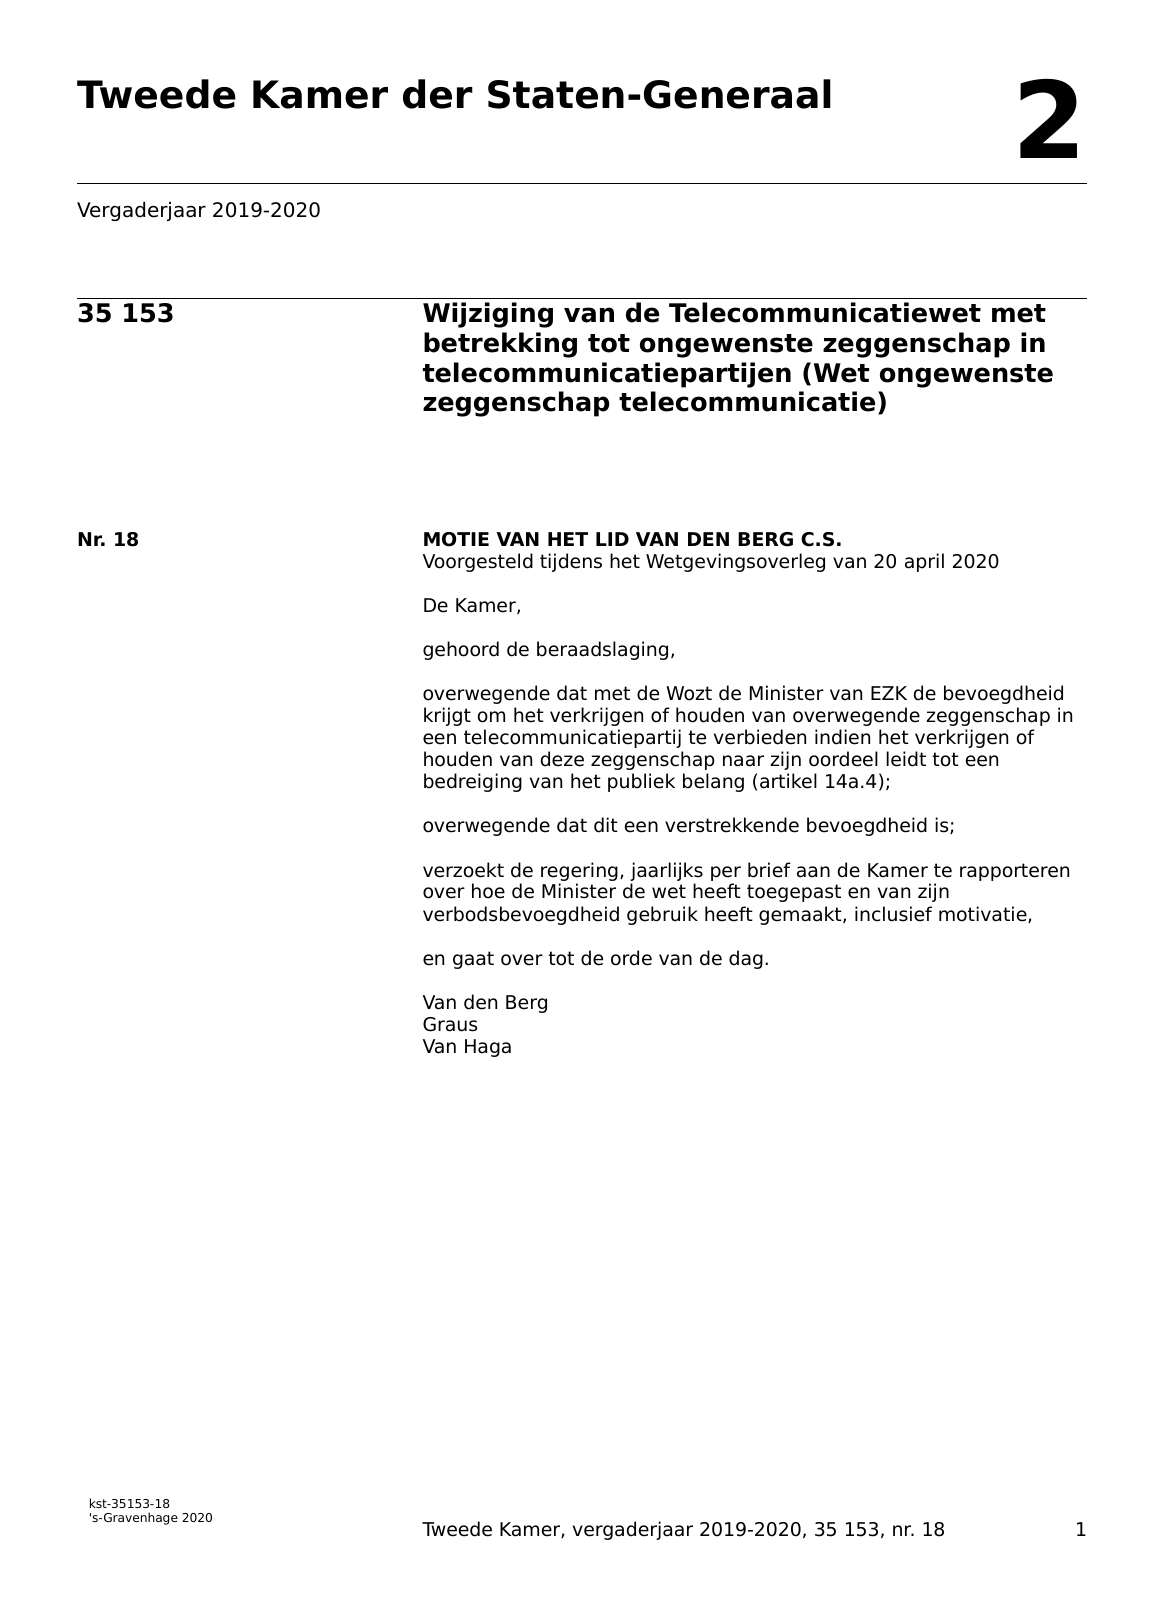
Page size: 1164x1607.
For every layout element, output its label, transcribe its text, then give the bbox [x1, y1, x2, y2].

text kst-35153-18 [88, 1497, 323, 1511]
text en gaat over tot de orde van de dag. [422, 948, 1087, 969]
subtitle 35 153 Wijziging van de Telecommunicatiewet met betrekking tot ongewenste zeggenschap in telecommunicatiepartijen (Wet ongewenste zeggenschap telecommunicatie) [77, 299, 1087, 418]
text Graus [422, 1014, 1087, 1036]
text gehoord de beraadslaging, [422, 639, 1087, 661]
text Van den Berg [422, 992, 1087, 1014]
text overwegende dat met de Wozt de Minister van EZK de bevoegdheid krijgt om het verkrijgen of houden van overwegende zeggenschap in een telecommunicatiepartij te verbieden indien het verkrijgen of houden van deze zeggenschap naar zijn oordeel leidt tot een bedreiging van het publiek belang (artikel 14a.4); [422, 683, 1087, 793]
text verzoekt de regering, jaarlijks per brief aan de Kamer te rapporteren over hoe de Minister de wet heeft toegepast en van zijn verbodsbevoegdheid gebruik heeft gemaakt, inclusief motivatie, [422, 859, 1087, 925]
text Voorgesteld tijdens het Wetgevingsoverleg van 20 april 2020 [422, 551, 1087, 573]
text De Kamer, [422, 595, 1087, 617]
table_cell Vergaderjaar 2019-2020 [77, 184, 1087, 298]
table_header Tweede Kamer der Staten-Generaal [77, 59, 886, 183]
text 's-Gravenhage 2020 [88, 1511, 323, 1525]
subtitle Nr. 18 MOTIE VAN HET LID VAN DEN BERG C.S. [77, 529, 1087, 551]
text overwegende dat dit een verstrekkende bevoegdheid is; [422, 815, 1087, 837]
table_header 2 [886, 59, 1087, 183]
text Van Haga [422, 1036, 1087, 1058]
